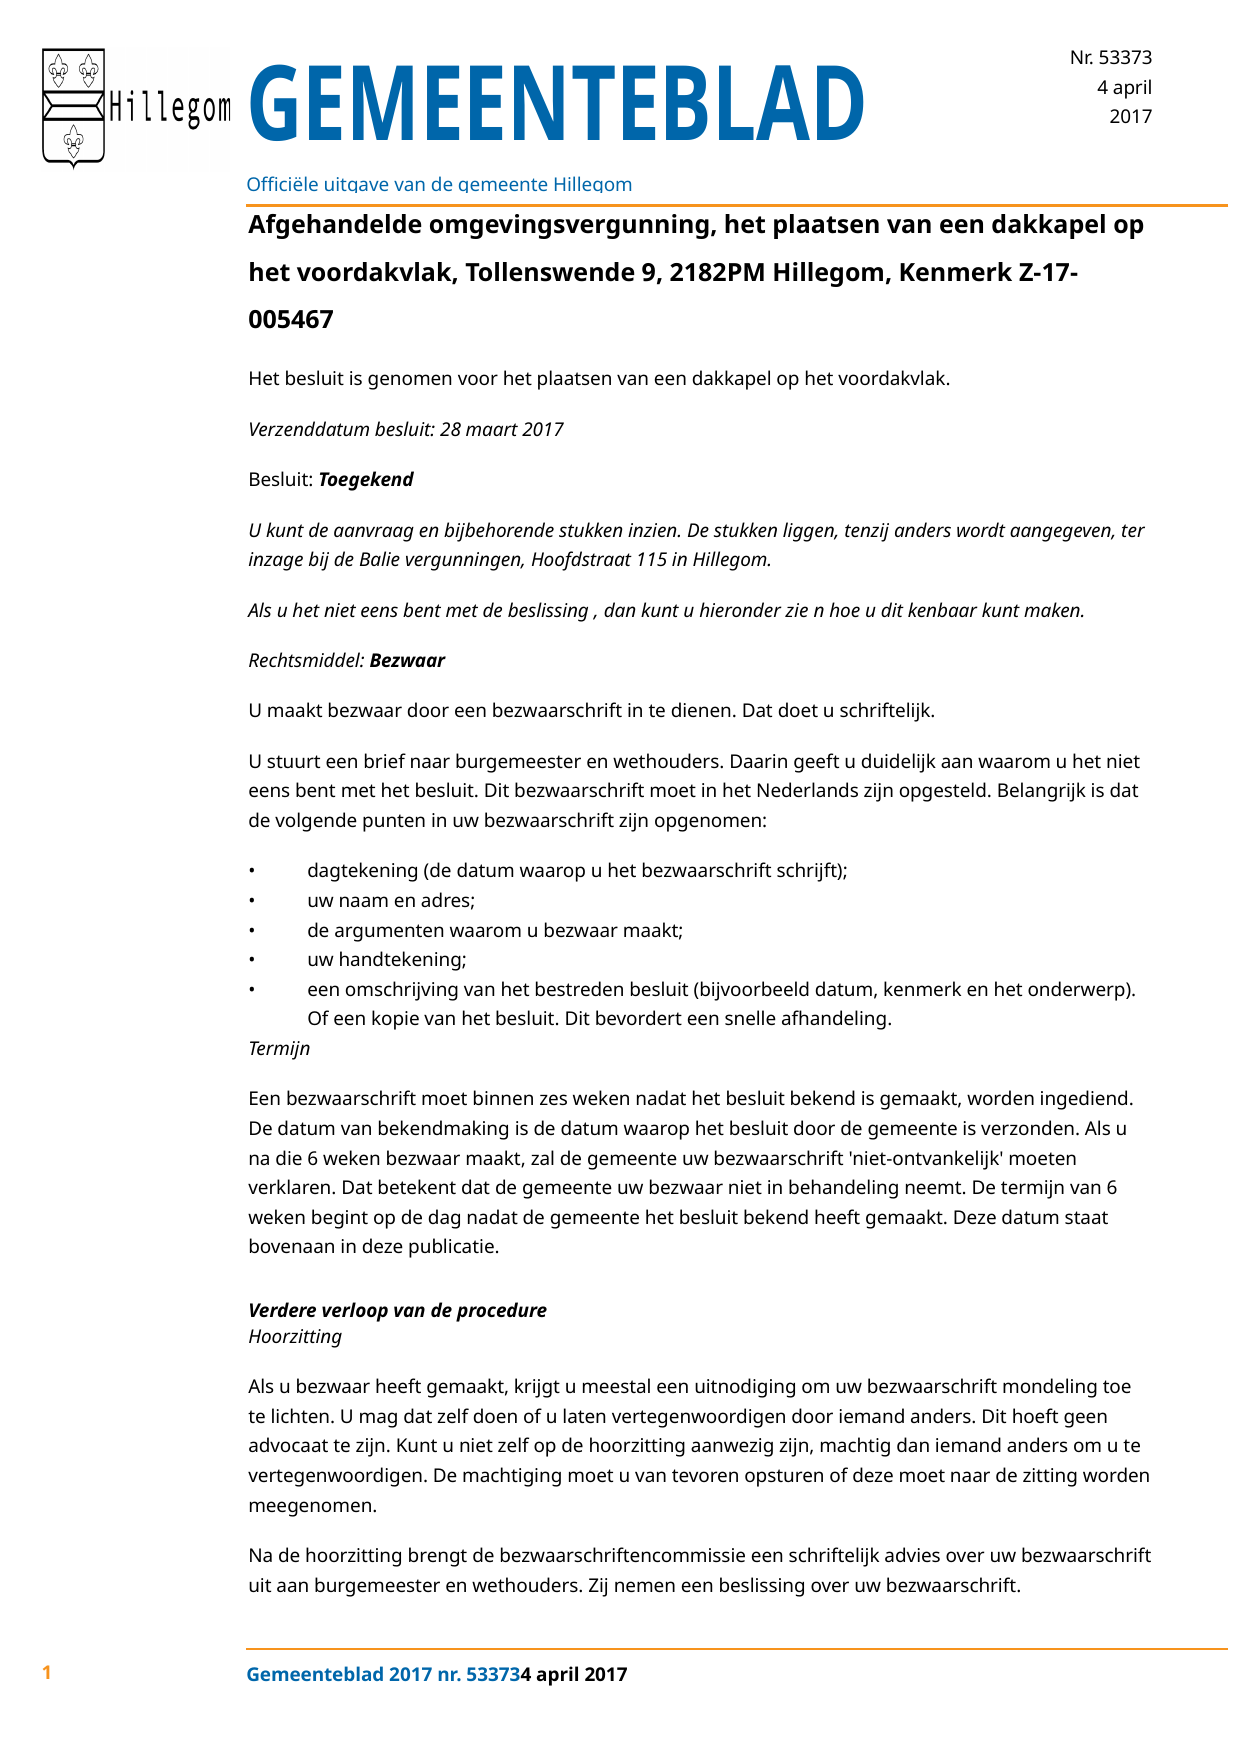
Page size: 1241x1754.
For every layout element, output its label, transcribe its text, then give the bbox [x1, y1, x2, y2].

text Besluit: Toegekend [248, 466, 1152, 492]
text Verdere verloop van de procedure [248, 1297, 1152, 1323]
text Als u het niet eens bent met de beslissing , dan kunt u hieronder zie n hoe u dit kenbaar kunt maken. [248, 597, 1152, 622]
list een omschrijving van het bestreden besluit (bijvoorbeeld datum, kenmerk en het onderwerp). Of een kopie van het besluit. Dit bevordert een snelle afhandeling. [248, 976, 1152, 1031]
text Verzenddatum besluit: 28 maart 2017 [248, 416, 1152, 442]
text Na de hoorzitting brengt de bezwaarschriftencommissie een schriftelijk advies over uw bezwaarschrift uit aan burgemeester en wethouders. Zij nemen een beslissing over uw bezwaarschrift. [248, 1542, 1152, 1598]
list de argumenten waarom u bezwaar maakt; [248, 917, 1152, 942]
list dagtekening (de datum waarop u het bezwaarschrift schrijft); [248, 858, 1152, 883]
text Als u bezwaar heeft gemaakt, krijgt u meestal een uitnodiging om uw bezwaarschrift mondeling toe te lichten. U mag dat zelf doen of u laten vertegenwoordigen door iemand anders. Dit hoeft geen advocaat te zijn. Kunt u niet zelf op de hoorzitting aanwezig zijn, machtig dan iemand anders om u te vertegenwoordigen. De machtiging moet u van tevoren opsturen of deze moet naar de zitting worden meegenomen. [248, 1373, 1152, 1518]
text Rechtsmiddel: Bezwaar [248, 647, 1152, 673]
picture [41, 47, 231, 172]
text Afgehandelde omgevingsvergunning, het plaatsen van een dakkapel op het voordakvlak, Tollenswende 9, 2182PM Hillegom, Kenmerk Z-17-005467 [248, 207, 1152, 336]
text Termijn [248, 1035, 1152, 1061]
text Het besluit is genomen voor het plaatsen van een dakkapel op het voordakvlak. [248, 366, 1152, 391]
text U stuurt een brief naar burgemeester en wethouders. Daarin geeft u duidelijk aan waarom u het niet eens bent met het besluit. Dit bezwaarschrift moet in het Nederlands zijn opgesteld. Belangrijk is dat de volgende punten in uw bezwaarschrift zijn opgenomen: [248, 748, 1152, 833]
text Hoorzitting [248, 1323, 1152, 1349]
list uw naam en adres; [248, 887, 1152, 913]
text Een bezwaarschrift moet binnen zes weken nadat het besluit bekend is gemaakt, worden ingediend. De datum van bekendmaking is de datum waarop het besluit door de gemeente is verzonden. Als u na die 6 weken bezwaar maakt, zal de gemeente uw bezwaarschrift 'niet-ontvankelijk' moeten verklaren. Dat betekent dat de gemeente uw bezwaar niet in behandeling neemt. De termijn van 6 weken begint op de dag nadat de gemeente het besluit bekend heeft gemaakt. Deze datum staat bovenaan in deze publicatie. [248, 1086, 1152, 1259]
text U kunt de aanvraag en bijbehorende stukken inzien. De stukken liggen, tenzij anders wordt aangegeven, ter inzage bij de Balie vergunningen, Hoofdstraat 115 in Hillegom. [248, 517, 1152, 572]
list uw handtekening; [248, 946, 1152, 972]
text U maakt bezwaar door een bezwaarschrift in te dienen. Dat doet u schriftelijk. [248, 698, 1152, 723]
